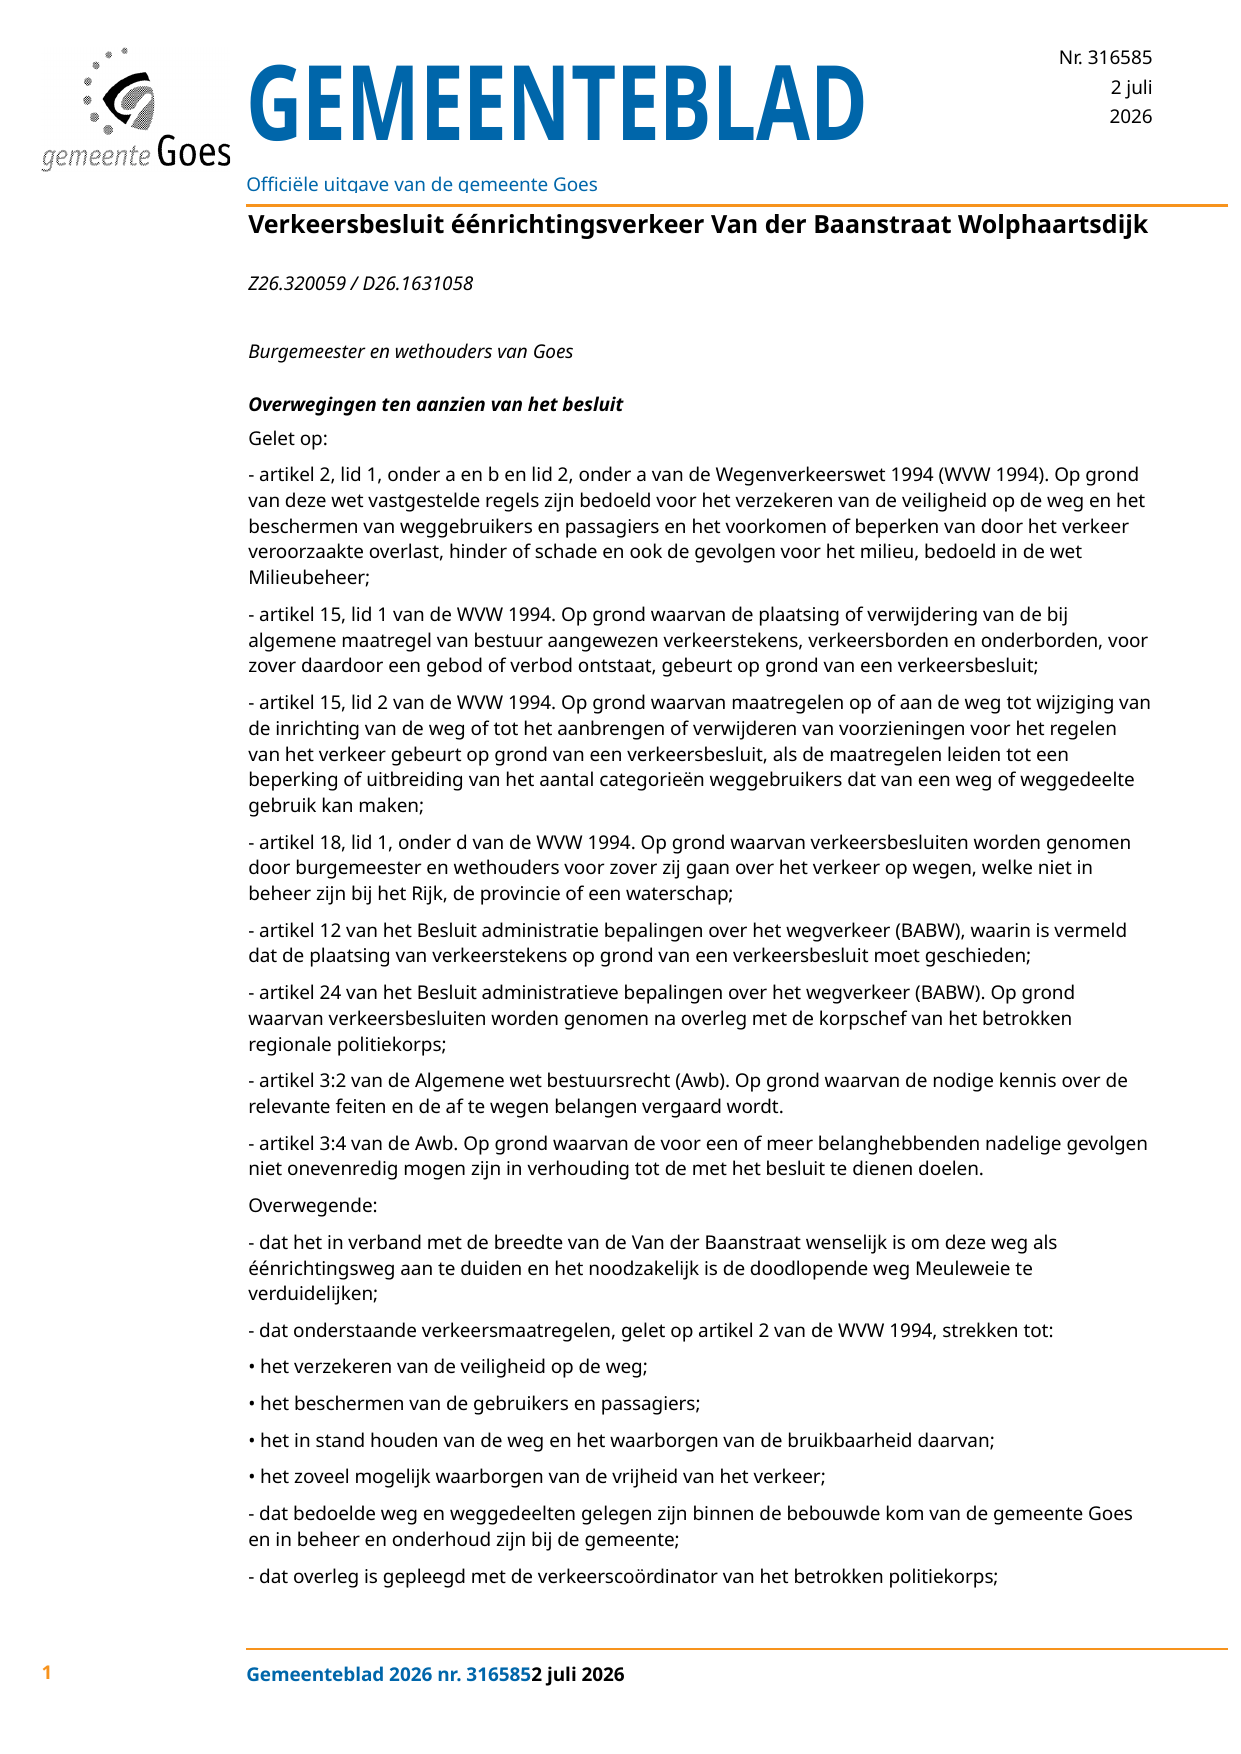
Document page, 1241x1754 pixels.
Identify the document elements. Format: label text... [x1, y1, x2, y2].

text - dat overleg is gepleegd met de verkeerscoördinator van het betrokken politiekorps; [248, 1563, 1152, 1588]
text - artikel 15, lid 2 van de WVW 1994. Op grond waarvan maatregelen op of aan de weg tot wijziging van de inrichting van de weg of tot het aanbrengen of verwijderen van voorzieningen voor het regelen van het verkeer gebeurt op grond van een verkeersbesluit, als de maatregelen leiden tot een beperking of uitbreiding van het aantal categorieën weggebruikers dat van een weg of weggedeelte gebruik kan maken; [248, 689, 1152, 818]
text - artikel 3:2 van de Algemene wet bestuursrecht (Awb). Op grond waarvan de nodige kennis over de relevante feiten en de af te wegen belangen vergaard wordt. [248, 1067, 1152, 1119]
text • het in stand houden van de weg en het waarborgen van de bruikbaarheid daarvan; [248, 1427, 1152, 1453]
text Burgemeester en wethouders van Goes [248, 338, 1152, 364]
text Overwegingen ten aanzien van het besluit [248, 391, 1152, 417]
text - artikel 24 van het Besluit administratieve bepalingen over het wegverkeer (BABW). Op grond waarvan verkeersbesluiten worden genomen na overleg met de korpschef van het betrokken regionale politiekorps; [248, 979, 1152, 1057]
text Overwegende: [248, 1192, 1152, 1218]
text - dat onderstaande verkeersmaatregelen, gelet op artikel 2 van de WVW 1994, strekken tot: [248, 1317, 1152, 1343]
text - artikel 15, lid 1 van de WVW 1994. Op grond waarvan de plaatsing of verwijdering van de bij algemene maatregel van bestuur aangewezen verkeerstekens, verkeersborden en onderborden, voor zover daardoor een gebod of verbod ontstaat, gebeurt op grond van een verkeersbesluit; [248, 601, 1152, 678]
text • het verzekeren van de veiligheid op de weg; [248, 1354, 1152, 1379]
text Verkeersbesluit éénrichtingsverkeer Van der Baanstraat Wolphaartsdijk [248, 207, 1152, 241]
picture [41, 47, 231, 172]
text - dat het in verband met de breedte van de Van der Baanstraat wenselijk is om deze weg als éénrichtingsweg aan te duiden en het noodzakelijk is de doodlopende weg Meuleweie te verduidelijken; [248, 1229, 1152, 1306]
text • het zoveel mogelijk waarborgen van de vrijheid van het verkeer; [248, 1464, 1152, 1489]
text - artikel 18, lid 1, onder d van de WVW 1994. Op grond waarvan verkeersbesluiten worden genomen door burgemeester en wethouders voor zover zij gaan over het verkeer op wegen, welke niet in beheer zijn bij het Rijk, de provincie of een waterschap; [248, 829, 1152, 906]
text - dat bedoelde weg en weggedeelten gelegen zijn binnen de bebouwde kom van de gemeente Goes en in beheer en onderhoud zijn bij de gemeente; [248, 1500, 1152, 1552]
text - artikel 12 van het Besluit administratie bepalingen over het wegverkeer (BABW), waarin is vermeld dat de plaatsing van verkeerstekens op grond van een verkeersbesluit moet geschieden; [248, 917, 1152, 968]
text - artikel 2, lid 1, onder a en b en lid 2, onder a van de Wegenverkeerswet 1994 (WVW 1994). Op grond van deze wet vastgestelde regels zijn bedoeld voor het verzekeren van de veiligheid op de weg en het beschermen van weggebruikers en passagiers en het voorkomen of beperken van door het verkeer veroorzaakte overlast, hinder of schade en ook de gevolgen voor het milieu, bedoeld in de wet Milieubeheer; [248, 462, 1152, 590]
text Gelet op: [248, 425, 1152, 451]
text • het beschermen van de gebruikers en passagiers; [248, 1390, 1152, 1416]
text - artikel 3:4 van de Awb. Op grond waarvan de voor een of meer belanghebbenden nadelige gevolgen niet onevenredig mogen zijn in verhouding tot de met het besluit te dienen doelen. [248, 1130, 1152, 1181]
text Z26.320059 / D26.1631058 [248, 270, 1152, 296]
